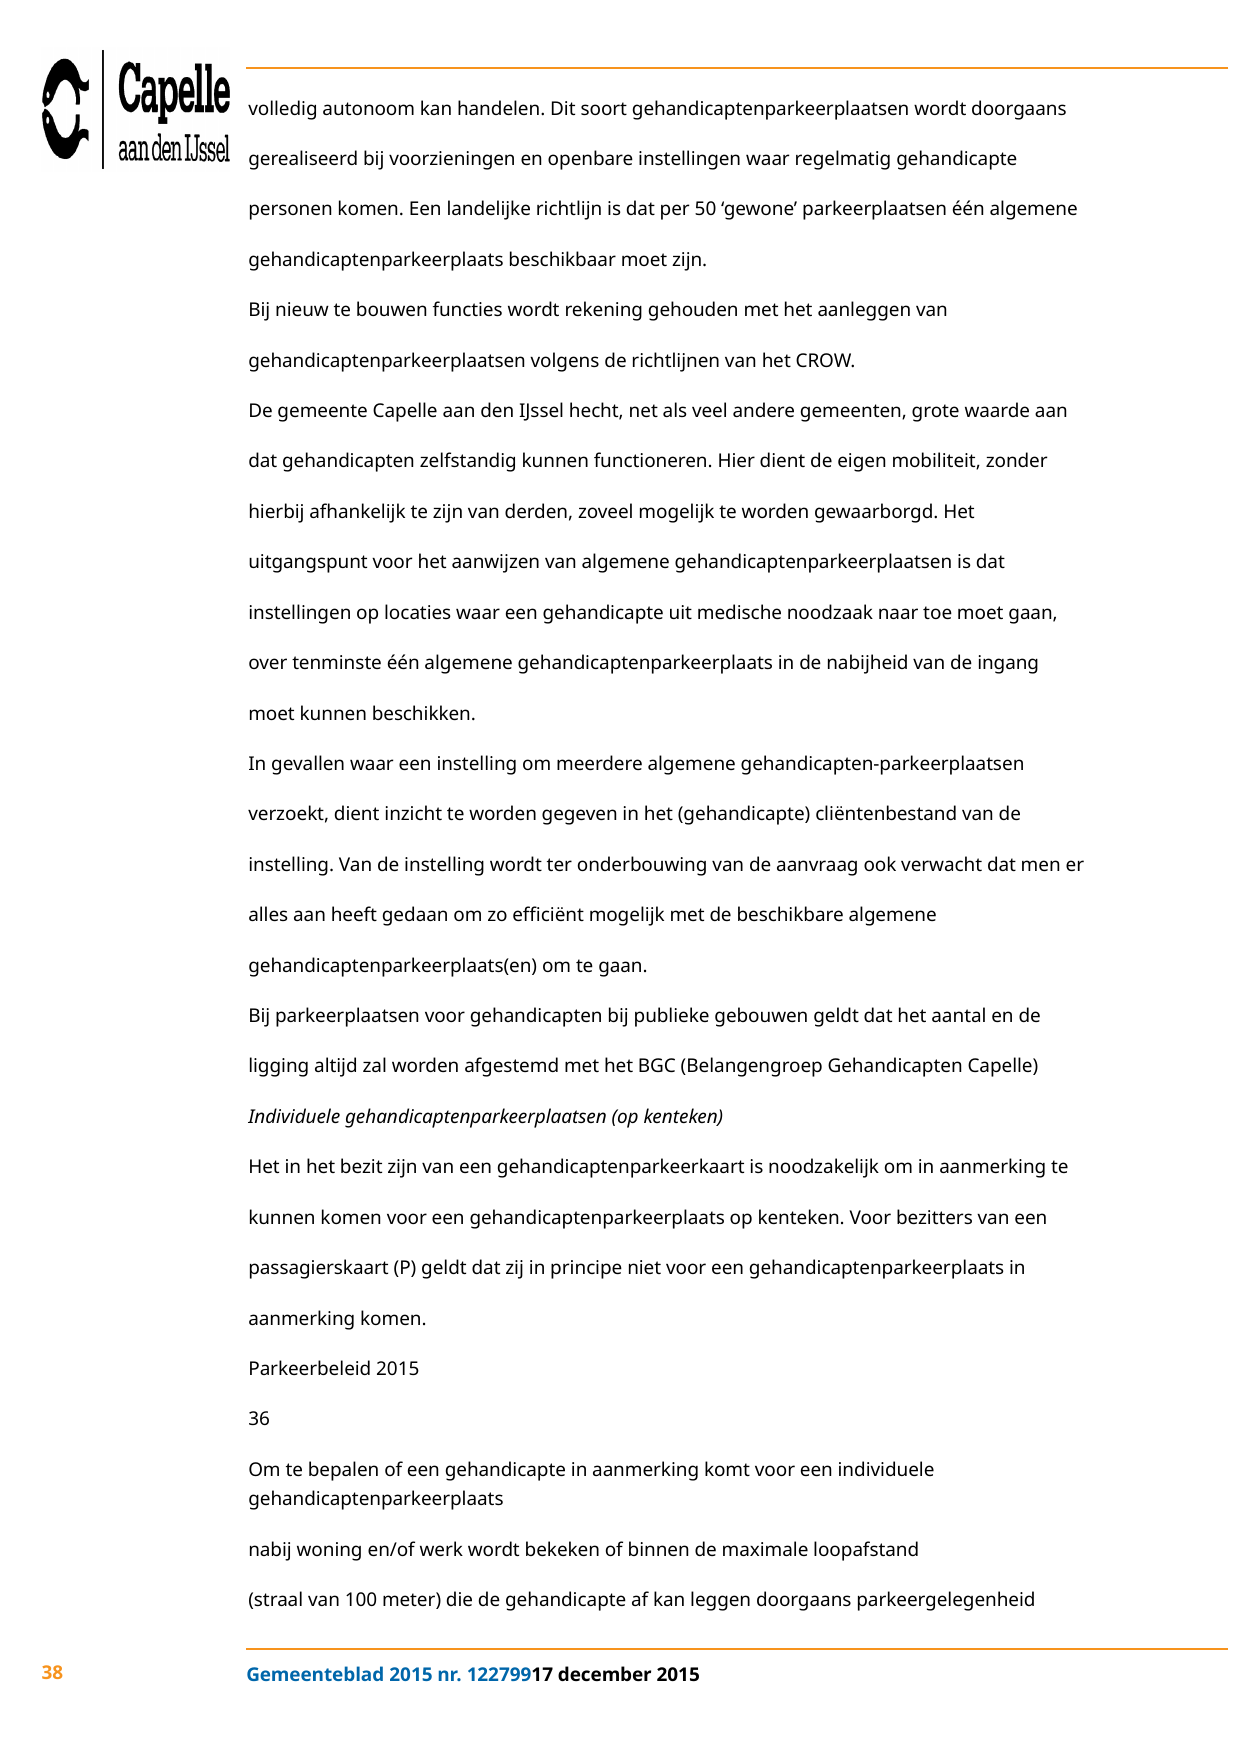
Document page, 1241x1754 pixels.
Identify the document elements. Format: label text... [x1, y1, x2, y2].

text verzoekt, dient inzicht te worden gegeven in het (gehandicapte) cliëntenbestand van de [248, 801, 1152, 826]
text gerealiseerd bij voorzieningen en openbare instellingen waar regelmatig gehandicapte [248, 145, 1152, 171]
text Individuele gehandicaptenparkeerplaatsen (op kenteken) [248, 1103, 1152, 1129]
text aanmerking komen. [248, 1305, 1152, 1331]
text hierbij afhankelijk te zijn van derden, zoveel mogelijk te worden gewaarborgd. Het [248, 498, 1152, 524]
text alles aan heeft gedaan om zo efficiënt mogelijk met de beschikbare algemene [248, 901, 1152, 927]
text (straal van 100 meter) die de gehandicapte af kan leggen doorgaans parkeergelegenheid [248, 1586, 1152, 1612]
text kunnen komen voor een gehandicaptenparkeerplaats op kenteken. Voor bezitters van een [248, 1204, 1152, 1230]
text instellingen op locaties waar een gehandicapte uit medische noodzaak naar toe moet gaan, [248, 599, 1152, 625]
text 36 [248, 1406, 1152, 1431]
text volledig autonoom kan handelen. Dit soort gehandicaptenparkeerplaatsen wordt doorgaans [248, 95, 1152, 121]
text dat gehandicapten zelfstandig kunnen functioneren. Hier dient de eigen mobiliteit, zonder [248, 448, 1152, 473]
text nabij woning en/of werk wordt bekeken of binnen de maximale loopafstand [248, 1536, 1152, 1562]
text over tenminste één algemene gehandicaptenparkeerplaats in de nabijheid van de ingang [248, 649, 1152, 675]
text moet kunnen beschikken. [248, 700, 1152, 726]
text gehandicaptenparkeerplaats(en) om te gaan. [248, 952, 1152, 978]
text Het in het bezit zijn van een gehandicaptenparkeerkaart is noodzakelijk om in aanmerking te [248, 1153, 1152, 1179]
text uitgangspunt voor het aanwijzen van algemene gehandicaptenparkeerplaatsen is dat [248, 548, 1152, 574]
text Om te bepalen of een gehandicapte in aanmerking komt voor een individuele gehandicaptenparkeerplaats [248, 1456, 1152, 1511]
picture [41, 47, 231, 172]
text gehandicaptenparkeerplaatsen volgens de richtlijnen van het CROW. [248, 347, 1152, 373]
text personen komen. Een landelijke richtlijn is dat per 50 ‘gewone’ parkeerplaatsen één algemene [248, 196, 1152, 221]
text ligging altijd zal worden afgestemd met het BGC (Belangengroep Gehandicapten Capelle) [248, 1053, 1152, 1078]
text gehandicaptenparkeerplaats beschikbaar moet zijn. [248, 246, 1152, 272]
text Bij parkeerplaatsen voor gehandicapten bij publieke gebouwen geldt dat het aantal en de [248, 1002, 1152, 1028]
text instelling. Van de instelling wordt ter onderbouwing van de aanvraag ook verwacht dat men er [248, 851, 1152, 877]
text De gemeente Capelle aan den IJssel hecht, net als veel andere gemeenten, grote waarde aan [248, 397, 1152, 423]
text Bij nieuw te bouwen functies wordt rekening gehouden met het aanleggen van [248, 296, 1152, 322]
text passagierskaart (P) geldt dat zij in principe niet voor een gehandicaptenparkeerplaats in [248, 1254, 1152, 1280]
text Parkeerbeleid 2015 [248, 1355, 1152, 1381]
text In gevallen waar een instelling om meerdere algemene gehandicapten-parkeerplaatsen [248, 750, 1152, 776]
